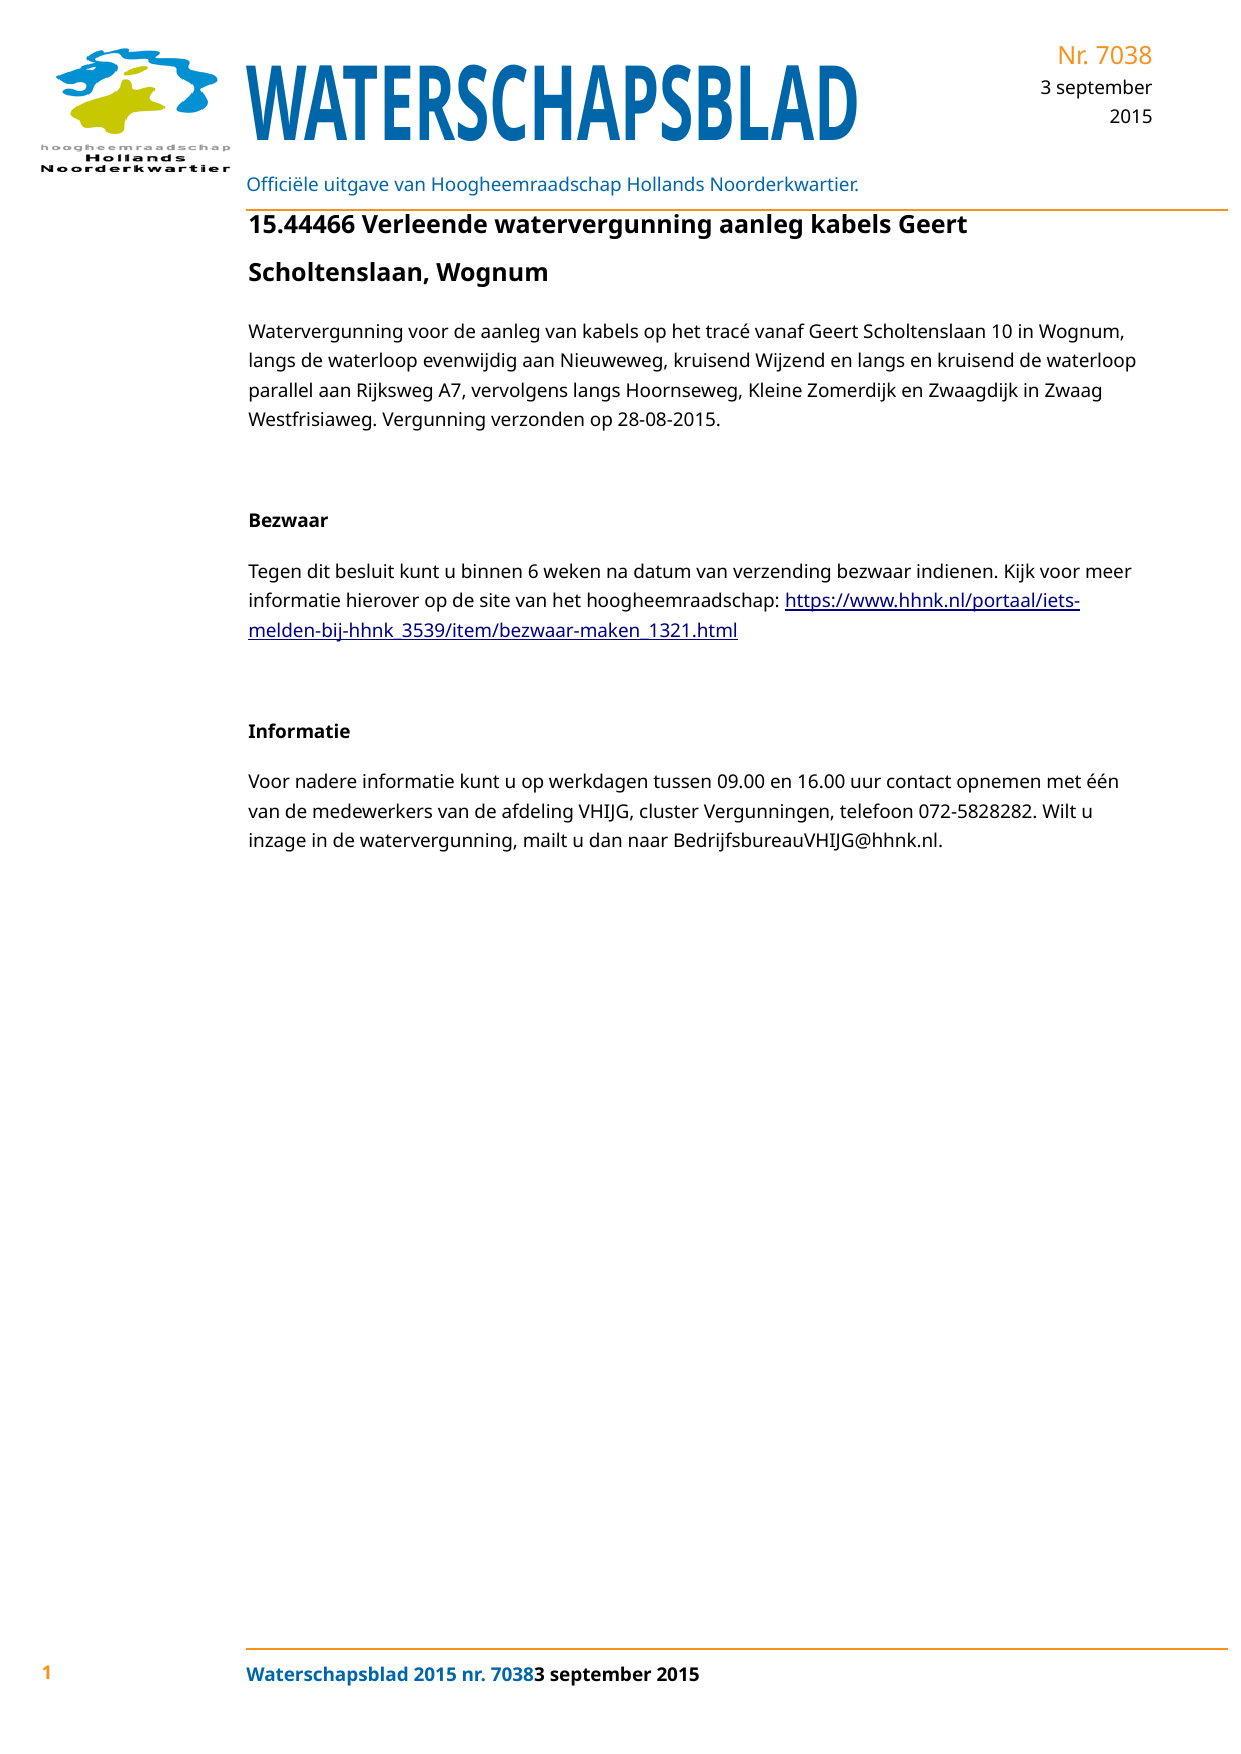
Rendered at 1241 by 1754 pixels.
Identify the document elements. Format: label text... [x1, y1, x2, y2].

text Tegen dit besluit kunt u binnen 6 weken na datum van verzending bezwaar indienen. Kijk voor meer informatie hierover op de site van het hoogheemraadschap: https://www.hhnk.nl/portaal/iets-melden-bij-hhnk_3539/item/bezwaar-maken_1321.html [248, 558, 1152, 643]
text 15.44466 Verleende watervergunning aanleg kabels Geert Scholtenslaan, Wognum [248, 211, 1152, 288]
picture [41, 47, 231, 172]
text Watervergunning voor de aanleg van kabels op het tracé vanaf Geert Scholtenslaan 10 in Wognum, langs de waterloop evenwijdig aan Nieuweweg, kruisend Wijzend en langs en kruisend de waterloop parallel aan Rijksweg A7, vervolgens langs Hoornseweg, Kleine Zomerdijk en Zwaagdijk in Zwaag Westfrisiaweg. Vergunning verzonden op 28-08-2015. [248, 318, 1152, 432]
text Voor nadere informatie kunt u op werkdagen tussen 09.00 en 16.00 uur contact opnemen met één van de medewerkers van de afdeling VHIJG, cluster Vergunningen, telefoon 072-5828282. Wilt u inzage in de watervergunning, mailt u dan naar BedrijfsbureauVHIJG@hhnk.nl. [248, 768, 1152, 853]
text Informatie [248, 718, 1152, 744]
text Bezwaar [248, 507, 1152, 533]
